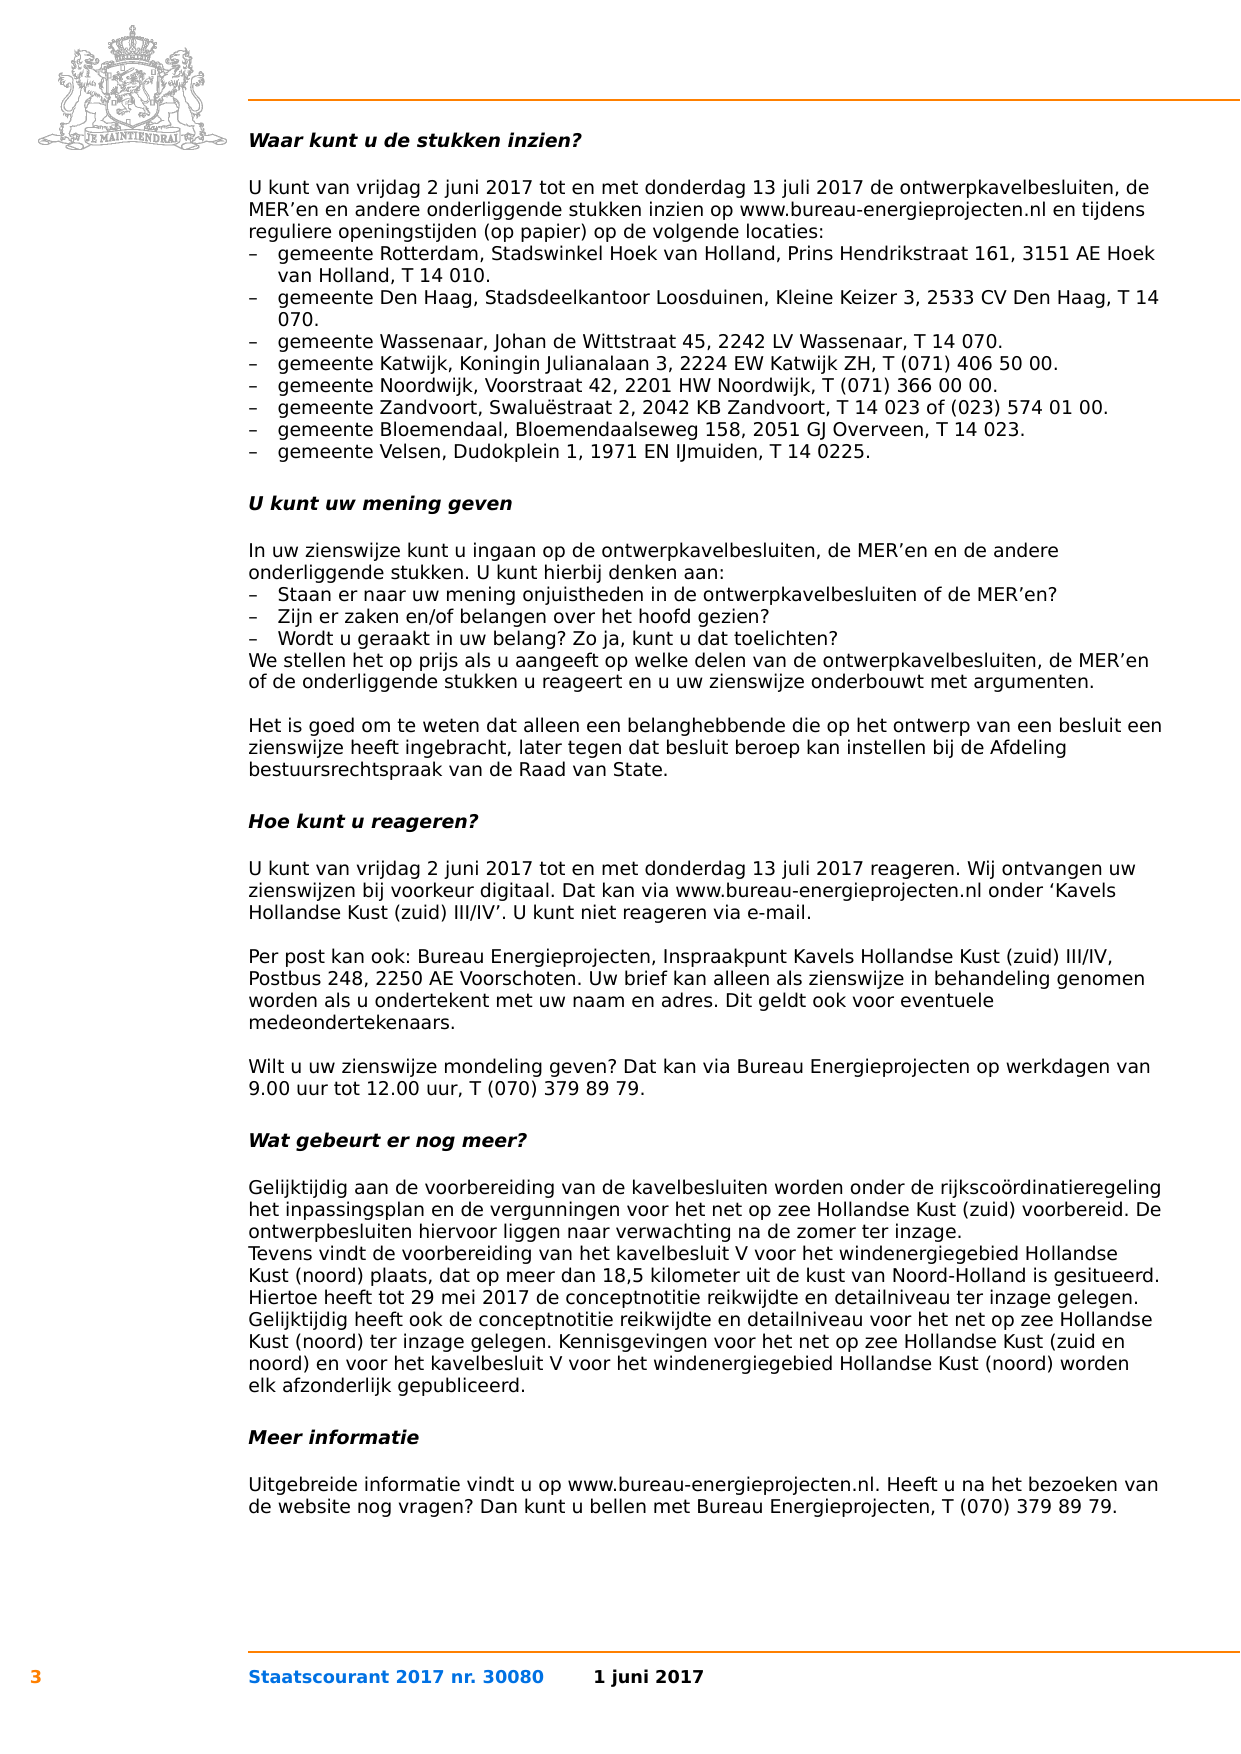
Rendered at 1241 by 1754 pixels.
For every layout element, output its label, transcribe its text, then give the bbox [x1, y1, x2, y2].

text – Wordt u geraakt in uw belang? Zo ja, kunt u dat toelichten? [248, 627, 1163, 649]
text – gemeente Noordwijk, Voorstraat 42, 2201 HW Noordwijk, T (071) 366 00 00. [248, 375, 1163, 397]
text – Zijn er zaken en/of belangen over het hoofd gezien? [248, 606, 1163, 627]
text – gemeente Velsen, Dudokplein 1, 1971 EN IJmuiden, T 14 0225. [248, 441, 1163, 463]
text Wilt u uw zienswijze mondeling geven? Dat kan via Bureau Energieprojecten op werkdagen van 9.00 uur tot 12.00 uur, T (070) 379 89 79. [248, 1056, 1163, 1100]
text Het is goed om te weten dat alleen een belanghebbende die op het ontwerp van een besluit een zienswijze heeft ingebracht, later tegen dat besluit beroep kan instellen bij de Afdeling bestuursrechtspraak van de Raad van State. [248, 715, 1163, 781]
text – gemeente Wassenaar, Johan de Wittstraat 45, 2242 LV Wassenaar, T 14 070. [248, 331, 1163, 353]
text U kunt van vrijdag 2 juni 2017 tot en met donderdag 13 juli 2017 de ontwerpkavelbesluiten, de MER’en en andere onderliggende stukken inzien op www.bureau-energieprojecten.nl en tijdens reguliere openingstijden (op papier) op de volgende locaties: [248, 177, 1163, 243]
text – gemeente Katwijk, Koningin Julianalaan 3, 2224 EW Katwijk ZH, T (071) 406 50 00. [248, 353, 1163, 375]
subtitle Meer informatie [248, 1427, 1163, 1448]
subtitle Waar kunt u de stukken inzien? [248, 130, 1163, 152]
text Uitgebreide informatie vindt u op www.bureau-energieprojecten.nl. Heeft u na het bezoeken van de website nog vragen? Dan kunt u bellen met Bureau Energieprojecten, T (070) 379 89 79. [248, 1473, 1163, 1517]
subtitle Wat gebeurt er nog meer? [248, 1130, 1163, 1152]
text – gemeente Rotterdam, Stadswinkel Hoek van Holland, Prins Hendrikstraat 161, 3151 AE Hoek van Holland, T 14 010. [248, 243, 1163, 287]
text In uw zienswijze kunt u ingaan op de ontwerpkavelbesluiten, de MER’en en de andere onderliggende stukken. U kunt hierbij denken aan: [248, 539, 1163, 583]
subtitle Hoe kunt u reageren? [248, 811, 1163, 833]
text We stellen het op prijs als u aangeeft op welke delen van de ontwerpkavelbesluiten, de MER’en of de onderliggende stukken u reageert en u uw zienswijze onderbouwt met argumenten. [248, 649, 1163, 693]
text – gemeente Zandvoort, Swaluëstraat 2, 2042 KB Zandvoort, T 14 023 of (023) 574 01 00. [248, 397, 1163, 419]
text – gemeente Den Haag, Stadsdeelkantoor Loosduinen, Kleine Keizer 3, 2533 CV Den Haag, T 14 070. [248, 287, 1163, 331]
text – gemeente Bloemendaal, Bloemendaalseweg 158, 2051 GJ Overveen, T 14 023. [248, 419, 1163, 441]
text – Staan er naar uw mening onjuistheden in de ontwerpkavelbesluiten of de MER’en? [248, 583, 1163, 606]
text Per post kan ook: Bureau Energieprojecten, Inspraakpunt Kavels Hollandse Kust (zuid) III/IV, Postbus 248, 2250 AE Voorschoten. Uw brief kan alleen als zienswijze in behandeling genomen worden als u ondertekent met uw naam en adres. Dit geldt ook voor eventuele medeondertekenaars. [248, 946, 1163, 1034]
picture [38, 25, 227, 150]
text Tevens vindt de voorbereiding van het kavelbesluit V voor het windenergiegebied Hollandse Kust (noord) plaats, dat op meer dan 18,5 kilometer uit de kust van Noord-Holland is gesitueerd. Hiertoe heeft tot 29 mei 2017 de conceptnotitie reikwijdte en detailniveau ter inzage gelegen. Gelijktijdig heeft ook de conceptnotitie reikwijdte en detailniveau voor het net op zee Hollandse Kust (noord) ter inzage gelegen. Kennisgevingen voor het net op zee Hollandse Kust (zuid en noord) en voor het kavelbesluit V voor het windenergiegebied Hollandse Kust (noord) worden elk afzonderlijk gepubliceerd. [248, 1243, 1163, 1397]
text U kunt van vrijdag 2 juni 2017 tot en met donderdag 13 juli 2017 reageren. Wij ontvangen uw zienswijzen bij voorkeur digitaal. Dat kan via www.bureau-energieprojecten.nl onder ‘Kavels Hollandse Kust (zuid) III/IV’. U kunt niet reageren via e-mail. [248, 858, 1163, 924]
subtitle U kunt uw mening geven [248, 493, 1163, 514]
text Gelijktijdig aan de voorbereiding van de kavelbesluiten worden onder de rijkscoördinatieregeling het inpassingsplan en de vergunningen voor het net op zee Hollandse Kust (zuid) voorbereid. De ontwerpbesluiten hiervoor liggen naar verwachting na de zomer ter inzage. [248, 1177, 1163, 1243]
